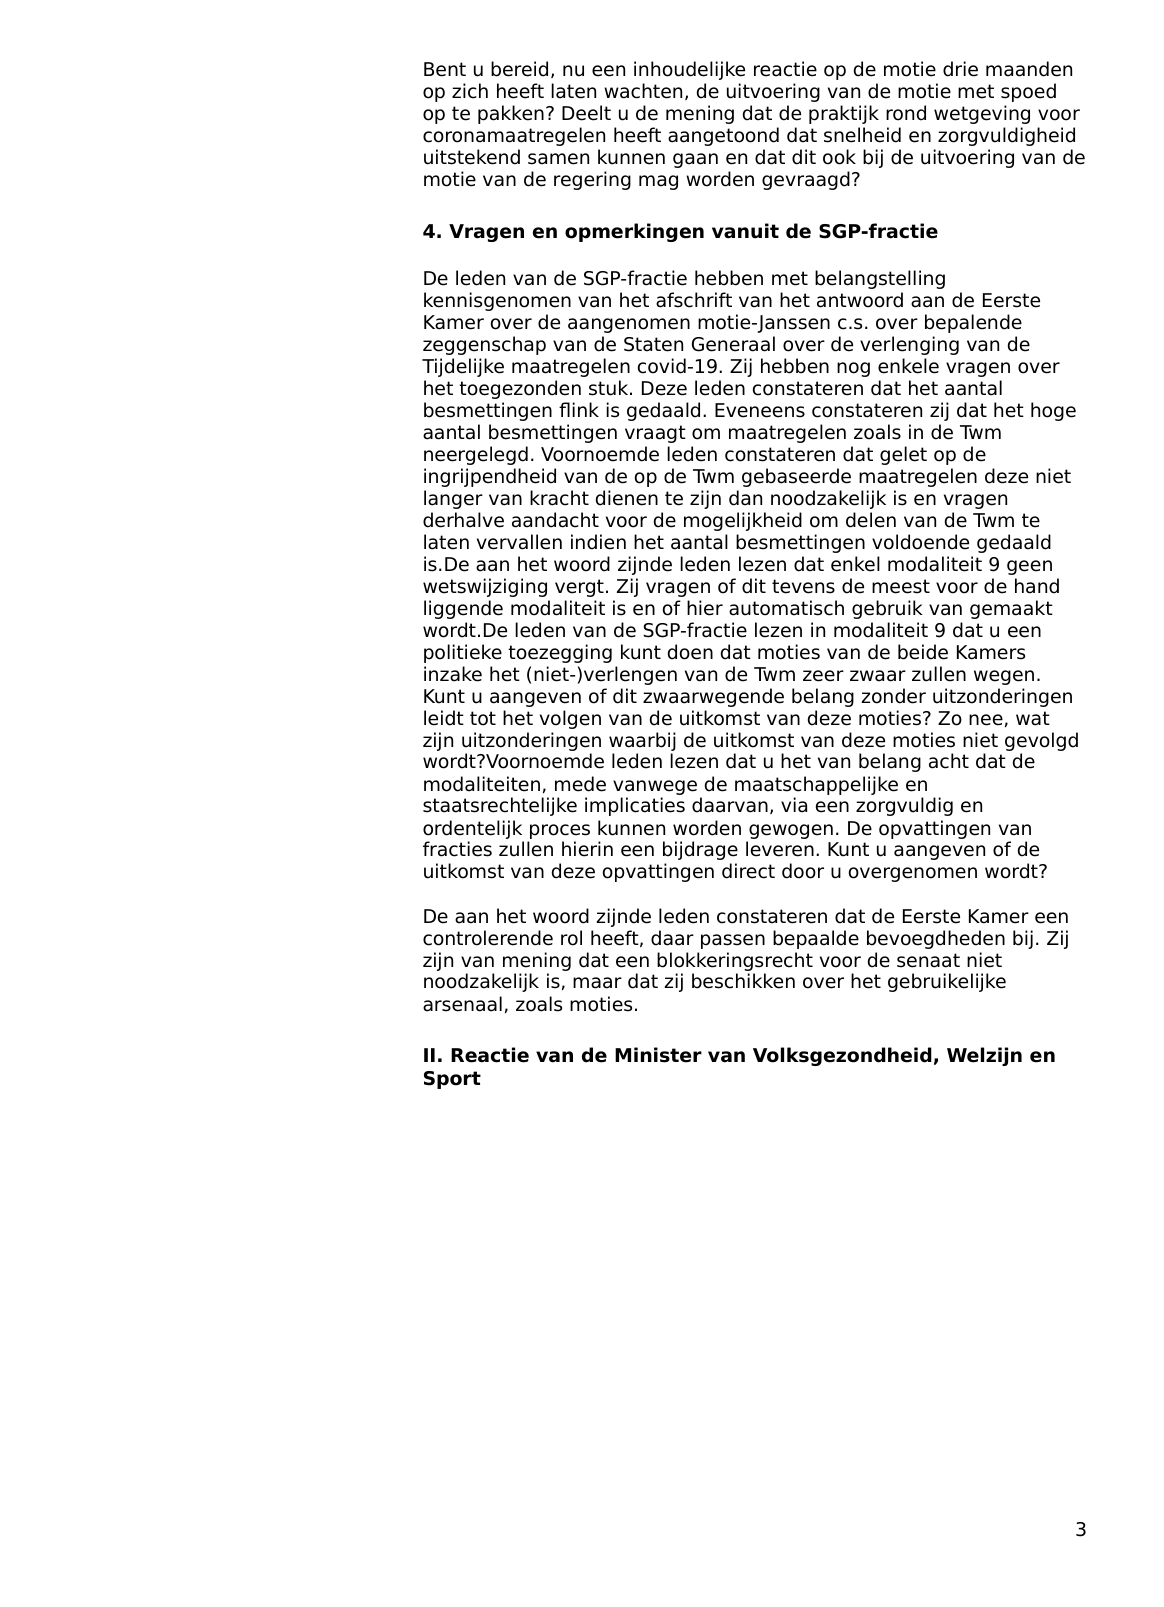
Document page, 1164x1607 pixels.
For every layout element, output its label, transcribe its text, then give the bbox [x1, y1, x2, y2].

subtitle 4. Vragen en opmerkingen vanuit de SGP-fractie [422, 221, 1087, 243]
text De aan het woord zijnde leden constateren dat de Eerste Kamer een controlerende rol heeft, daar passen bepaalde bevoegdheden bij. Zij zijn van mening dat een blokkeringsrecht voor de senaat niet noodzakelijk is, maar dat zij beschikken over het gebruikelijke arsenaal, zoals moties. [422, 906, 1087, 1015]
text Bent u bereid, nu een inhoudelijke reactie op de motie drie maanden op zich heeft laten wachten, de uitvoering van de motie met spoed op te pakken? Deelt u de mening dat de praktijk rond wetgeving voor coronamaatregelen heeft aangetoond dat snelheid en zorgvuldigheid uitstekend samen kunnen gaan en dat dit ook bij de uitvoering van de motie van de regering mag worden gevraagd? [422, 59, 1087, 191]
subtitle II. Reactie van de Minister van Volksgezondheid, Welzijn en Sport [422, 1045, 1087, 1089]
text De leden van de SGP-fractie hebben met belangstelling kennisgenomen van het afschrift van het antwoord aan de Eerste Kamer over de aangenomen motie-Janssen c.s. over bepalende zeggenschap van de Staten Generaal over de verlenging van de Tijdelijke maatregelen covid-19. Zij hebben nog enkele vragen over het toegezonden stuk. Deze leden constateren dat het aantal besmettingen flink is gedaald. Eveneens constateren zij dat het hoge aantal besmettingen vraagt om maatregelen zoals in de Twm neergelegd. Voornoemde leden constateren dat gelet op de ingrijpendheid van de op de Twm gebaseerde maatregelen deze niet langer van kracht dienen te zijn dan noodzakelijk is en vragen derhalve aandacht voor de mogelijkheid om delen van de Twm te laten vervallen indien het aantal besmettingen voldoende gedaald is.De aan het woord zijnde leden lezen dat enkel modaliteit 9 geen wetswijziging vergt. Zij vragen of dit tevens de meest voor de hand liggende modaliteit is en of hier automatisch gebruik van gemaakt wordt.De leden van de SGP-fractie lezen in modaliteit 9 dat u een politieke toezegging kunt doen dat moties van de beide Kamers inzake het (niet-)verlengen van de Twm zeer zwaar zullen wegen. Kunt u aangeven of dit zwaarwegende belang zonder uitzonderingen leidt tot het volgen van de uitkomst van deze moties? Zo nee, wat zijn uitzonderingen waarbij de uitkomst van deze moties niet gevolgd wordt?Voornoemde leden lezen dat u het van belang acht dat de modaliteiten, mede vanwege de maatschappelijke en staatsrechtelijke implicaties daarvan, via een zorgvuldig en ordentelijk proces kunnen worden gewogen. De opvattingen van fracties zullen hierin een bijdrage leveren. Kunt u aangeven of de uitkomst van deze opvattingen direct door u overgenomen wordt? [422, 268, 1087, 883]
